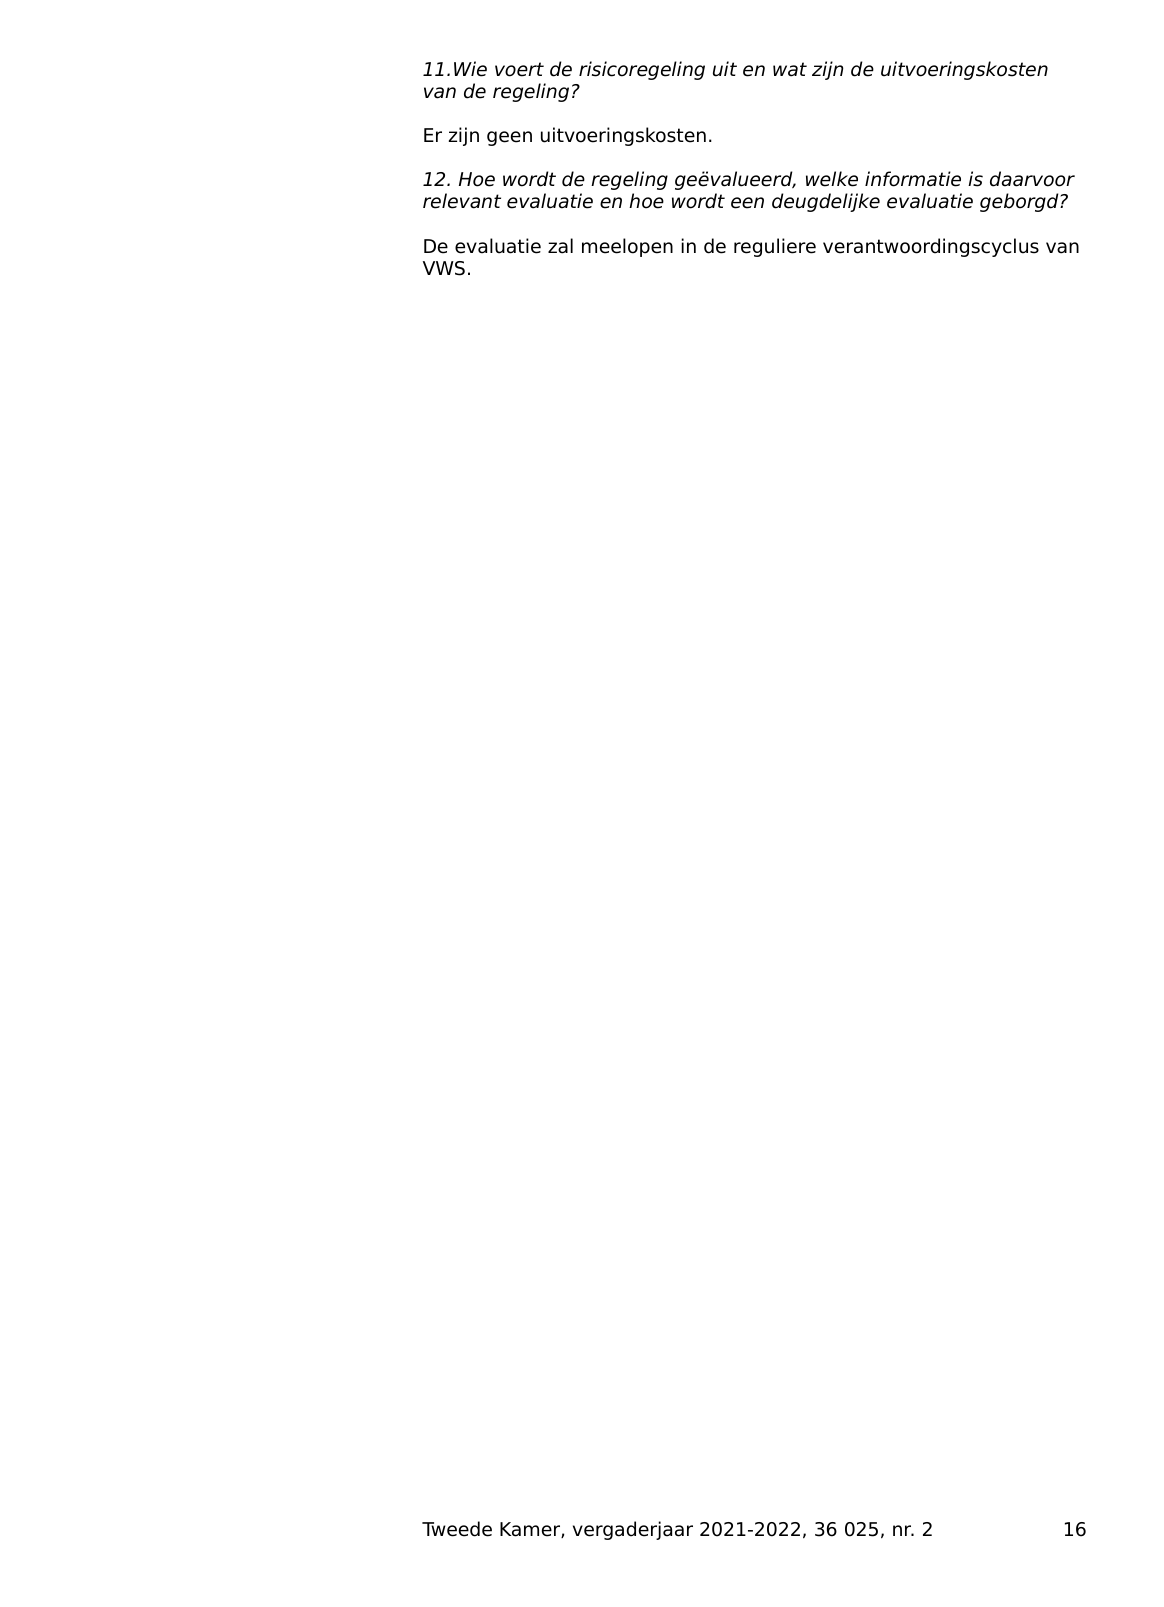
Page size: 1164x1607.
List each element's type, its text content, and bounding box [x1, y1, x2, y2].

subtitle 11.Wie voert de risicoregeling uit en wat zijn de uitvoeringskosten van de regeling? [422, 59, 1087, 103]
text Er zijn geen uitvoeringskosten. [422, 125, 1087, 147]
text De evaluatie zal meelopen in de reguliere verantwoordingscyclus van VWS. [422, 236, 1087, 279]
subtitle 12. Hoe wordt de regeling geëvalueerd, welke informatie is daarvoor relevant evaluatie en hoe wordt een deugdelijke evaluatie geborgd? [422, 169, 1087, 213]
